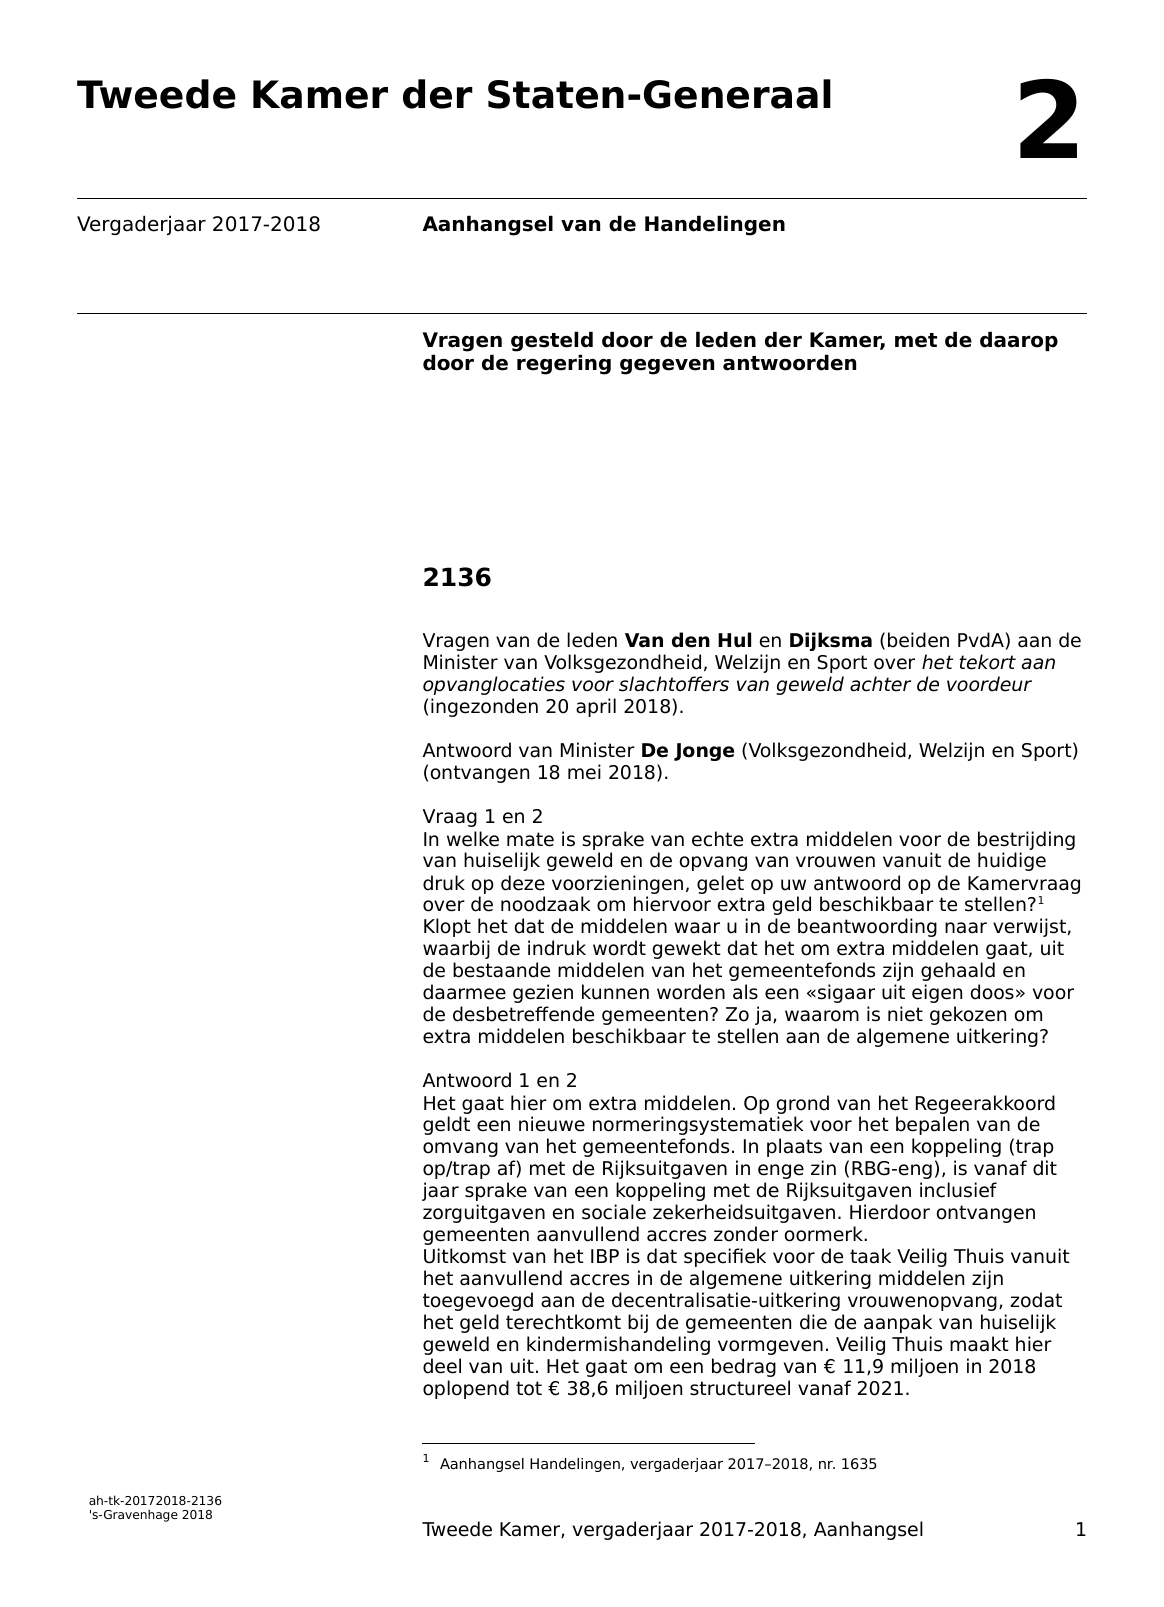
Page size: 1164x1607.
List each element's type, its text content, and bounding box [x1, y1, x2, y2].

text Het gaat hier om extra middelen. Op grond van het Regeerakkoord geldt een nieuwe normeringsystematiek voor het bepalen van de omvang van het gemeentefonds. In plaats van een koppeling (trap op/trap af) met de Rijksuitgaven in enge zin (RBG-eng), is vanaf dit jaar sprake van een koppeling met de Rijksuitgaven inclusief zorguitgaven en sociale zekerheidsuitgaven. Hierdoor ontvangen gemeenten aanvullend accres zonder oormerk. [422, 1092, 1087, 1246]
text 's-Gravenhage 2018 [88, 1508, 323, 1522]
table_header Tweede Kamer der Staten-Generaal [77, 59, 886, 198]
text ah-tk-20172018-2136 [88, 1494, 323, 1508]
table_header 2 [886, 59, 1087, 198]
text Vraag 1 en 2 [422, 806, 1087, 828]
text Uitkomst van het IBP is dat specifiek voor de taak Veilig Thuis vanuit het aanvullend accres in de algemene uitkering middelen zijn toegevoegd aan de decentralisatie-uitkering vrouwenopvang, zodat het geld terechtkomt bij de gemeenten die de aanpak van huiselijk geweld en kindermishandeling vormgeven. Veilig Thuis maakt hier deel van uit. Het gaat om een bedrag van € 11,9 miljoen in 2018 oplopend tot € 38,6 miljoen structureel vanaf 2021. [422, 1246, 1087, 1400]
text In welke mate is sprake van echte extra middelen voor de bestrijding van huiselijk geweld en de opvang van vrouwen vanuit de huidige druk op deze voorzieningen, gelet op uw antwoord op de Kamervraag over de noodzaak om hiervoor extra geld beschikbaar te stellen? [422, 828, 1087, 916]
text Antwoord van Minister De Jonge (Volksgezondheid, Welzijn en Sport) (ontvangen 18 mei 2018). [422, 740, 1087, 784]
text 2136 [422, 563, 1087, 592]
table_cell Vragen gesteld door de leden der Kamer, met de daarop door de regering gegeven antwoorden [422, 314, 1087, 375]
table_cell [77, 314, 422, 375]
table_cell Vergaderjaar 2017-2018 [77, 199, 422, 313]
text Antwoord 1 en 2 [422, 1070, 1087, 1092]
text Aanhangsel Handelingen, vergaderjaar 2017–2018, nr. 1635 [422, 1452, 1087, 1474]
text Vragen van de leden Van den Hul en Dijksma (beiden PvdA) aan de Minister van Volksgezondheid, Welzijn en Sport over het tekort aan opvanglocaties voor slachtoffers van geweld achter de voordeur (ingezonden 20 april 2018). [422, 630, 1087, 718]
table_cell Aanhangsel van de Handelingen [422, 199, 1087, 313]
text Klopt het dat de middelen waar u in de beantwoording naar verwijst, waarbij de indruk wordt gewekt dat het om extra middelen gaat, uit de bestaande middelen van het gemeentefonds zijn gehaald en daarmee gezien kunnen worden als een «sigaar uit eigen doos» voor de desbetreffende gemeenten? Zo ja, waarom is niet gekozen om extra middelen beschikbaar te stellen aan de algemene uitkering? [422, 916, 1087, 1048]
